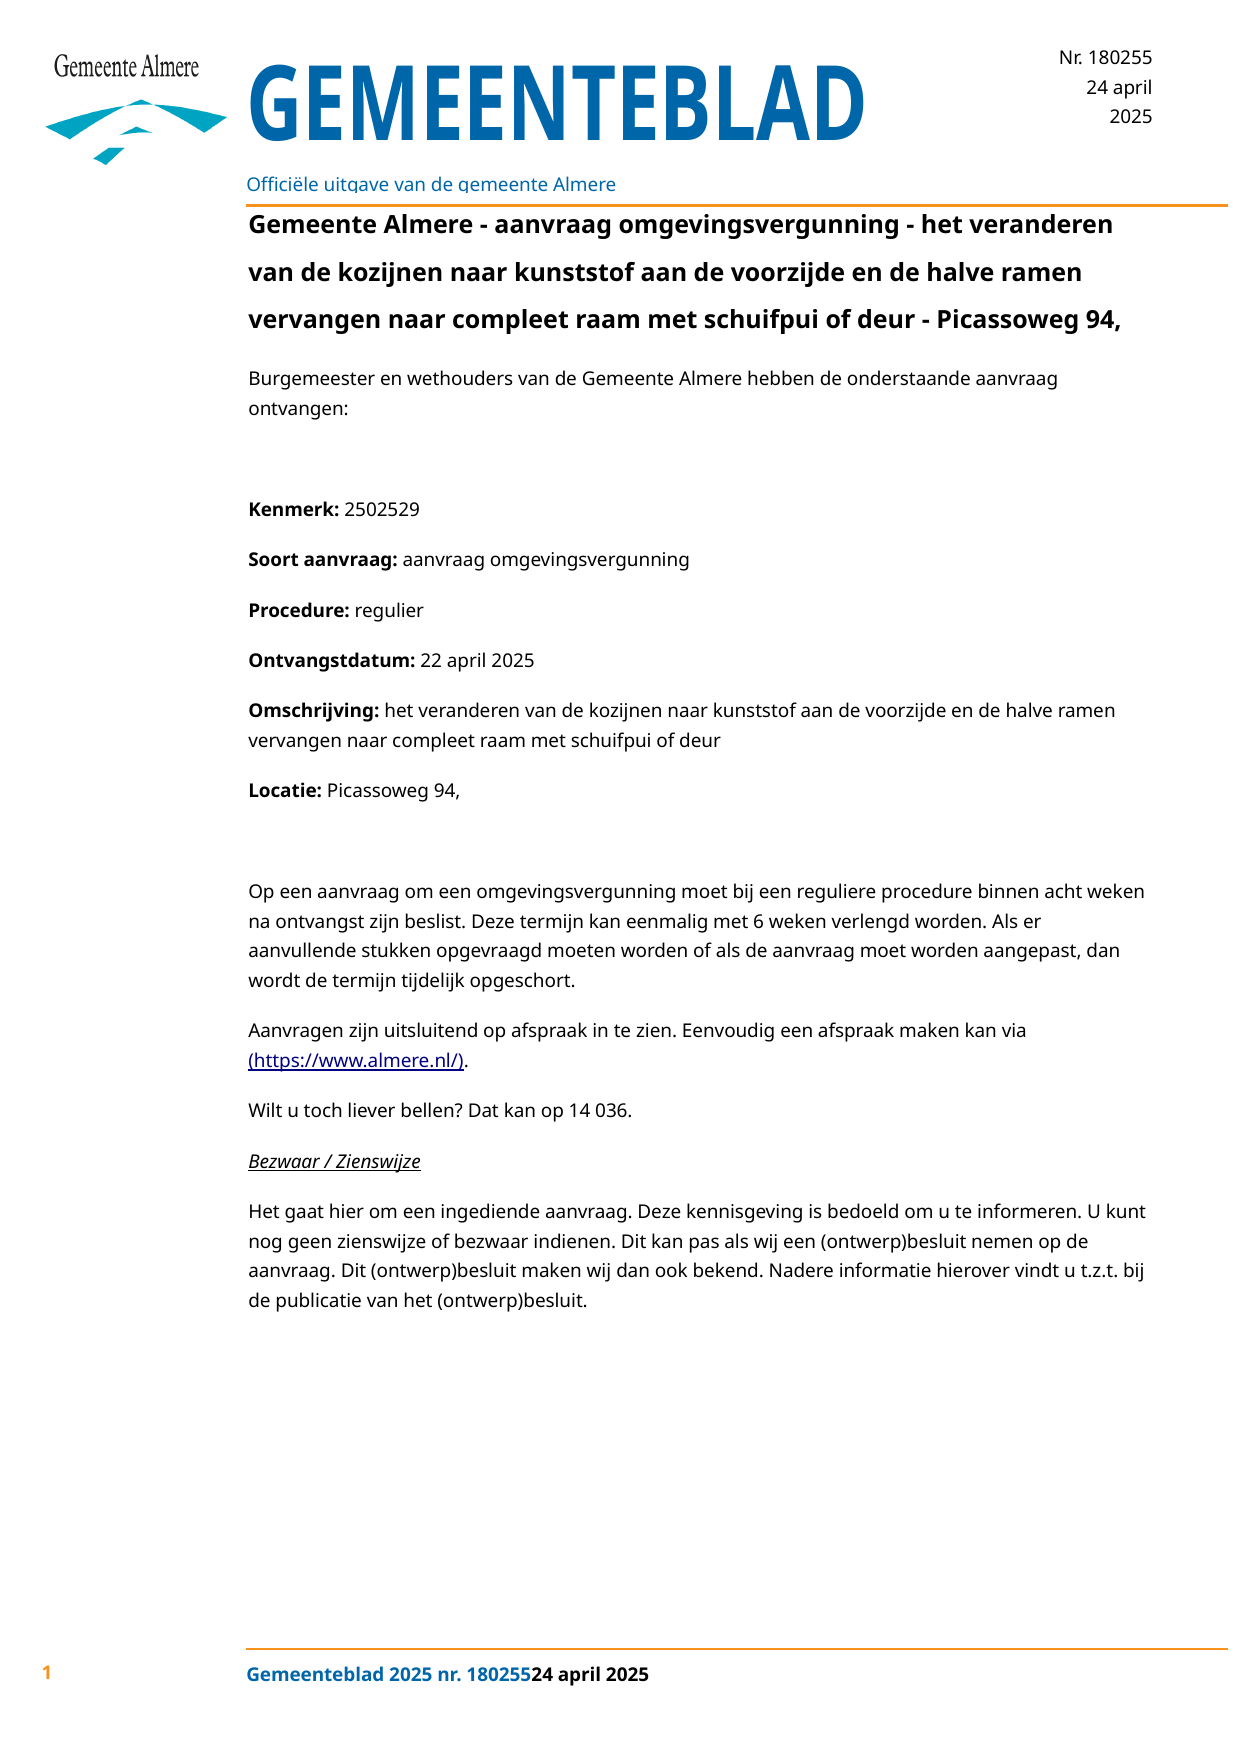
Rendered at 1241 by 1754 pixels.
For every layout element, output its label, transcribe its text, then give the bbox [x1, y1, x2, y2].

picture [41, 47, 231, 172]
text Gemeente Almere - aanvraag omgevingsvergunning - het veranderen van de kozijnen naar kunststof aan de voorzijde en de halve ramen vervangen naar compleet raam met schuifpui of deur - Picassoweg 94, [248, 207, 1152, 336]
text Kenmerk: 2502529 [248, 496, 1152, 522]
text Ontvangstdatum: 22 april 2025 [248, 647, 1152, 673]
text Soort aanvraag: aanvraag omgevingsvergunning [248, 546, 1152, 572]
text Procedure: regulier [248, 597, 1152, 622]
text Burgemeester en wethouders van de Gemeente Almere hebben de onderstaande aanvraag ontvangen: [248, 366, 1152, 421]
text Wilt u toch liever bellen? Dat kan op 14 036. [248, 1098, 1152, 1123]
text Locatie: Picassoweg 94, [248, 778, 1152, 803]
text Het gaat hier om een ingediende aanvraag. Deze kennisgeving is bedoeld om u te informeren. U kunt nog geen zienswijze of bezwaar indienen. Dit kan pas als wij een (ontwerp)besluit nemen op de aanvraag. Dit (ontwerp)besluit maken wij dan ook bekend. Nadere informatie hierover vindt u t.z.t. bij de publicatie van het (ontwerp)besluit. [248, 1198, 1152, 1313]
text Bezwaar / Zienswijze [248, 1148, 1152, 1174]
text Op een aanvraag om een omgevingsvergunning moet bij een reguliere procedure binnen acht weken na ontvangst zijn beslist. Deze termijn kan eenmalig met 6 weken verlengd worden. Als er aanvullende stukken opgevraagd moeten worden of als de aanvraag moet worden aangepast, dan wordt de termijn tijdelijk opgeschort. [248, 878, 1152, 993]
text Aanvragen zijn uitsluitend op afspraak in te zien. Eenvoudig een afspraak maken kan via (https://www.almere.nl/). [248, 1018, 1152, 1073]
text Omschrijving: het veranderen van de kozijnen naar kunststof aan de voorzijde en de halve ramen vervangen naar compleet raam met schuifpui of deur [248, 698, 1152, 753]
